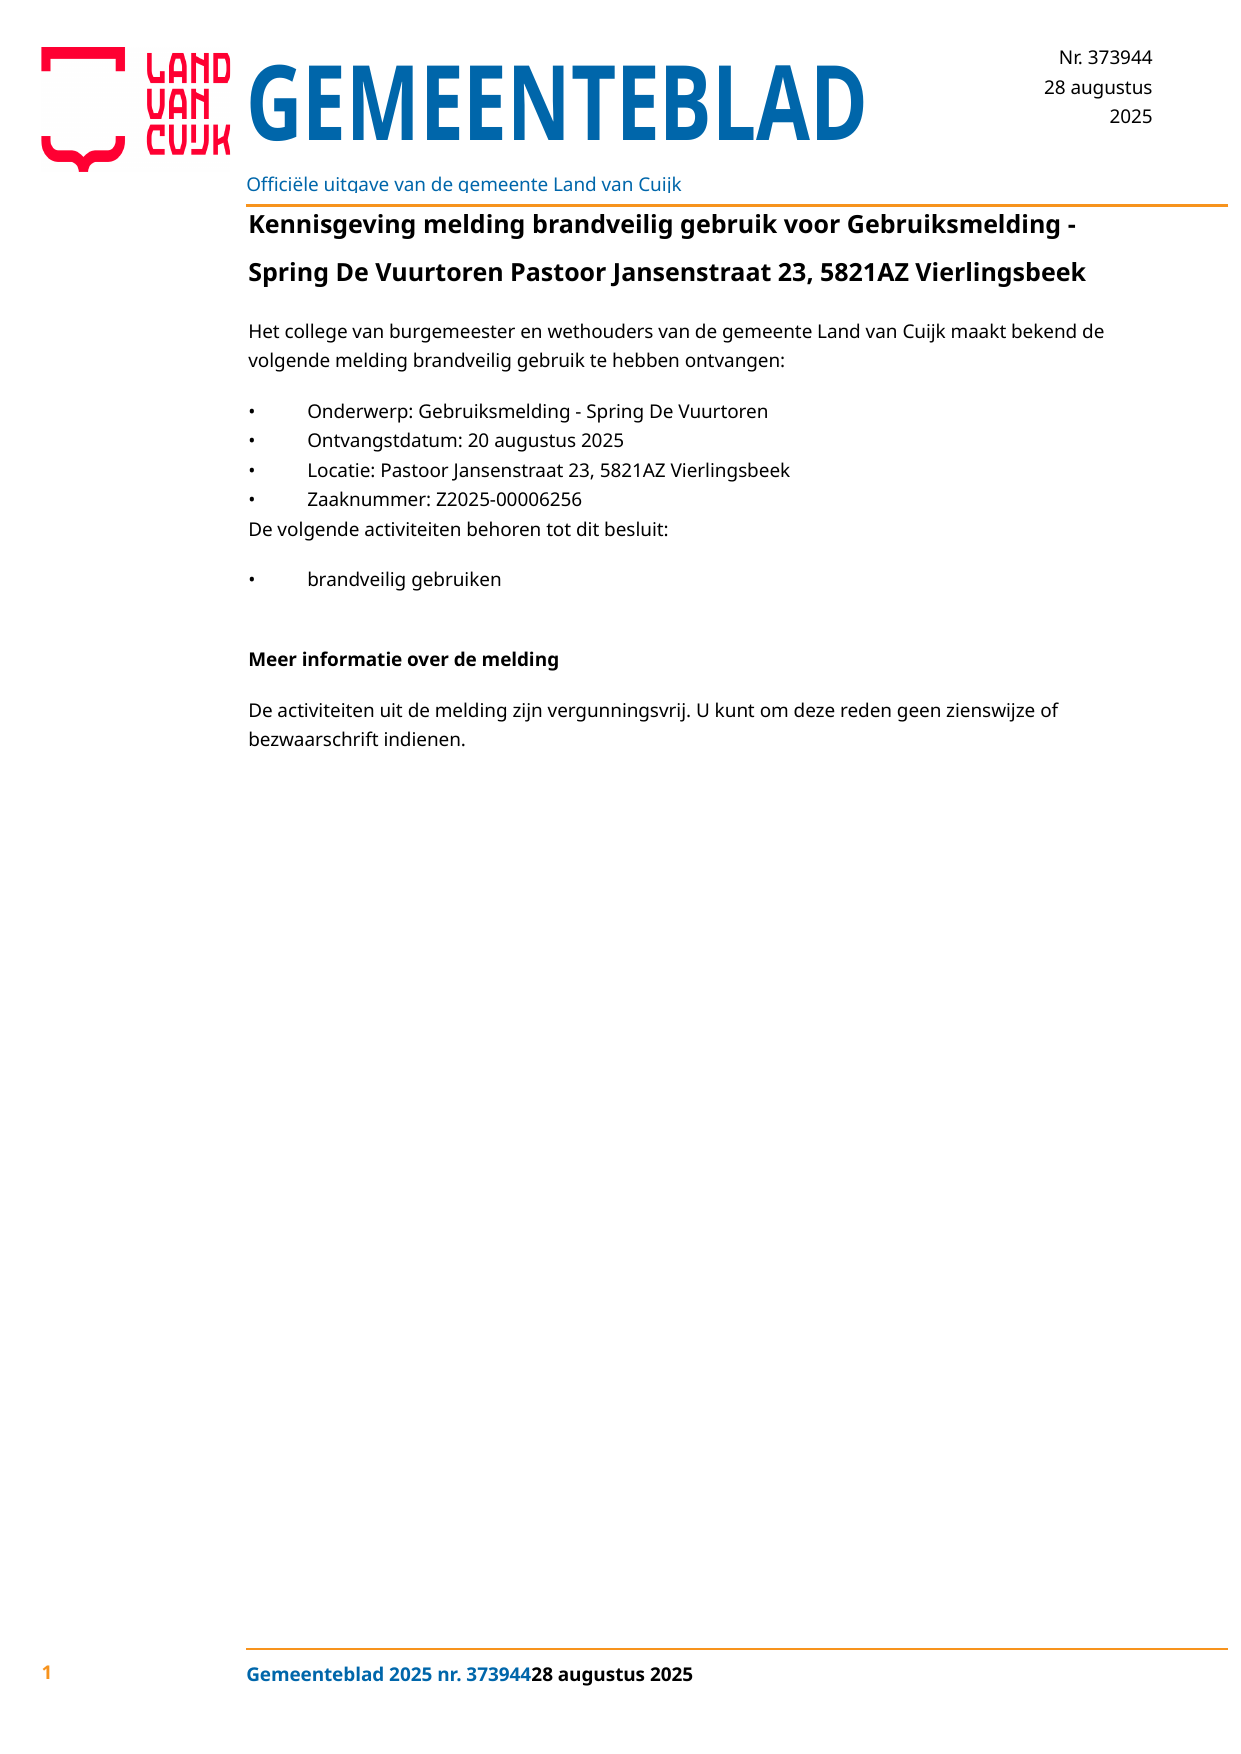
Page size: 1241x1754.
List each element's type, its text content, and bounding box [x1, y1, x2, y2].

picture [41, 47, 231, 172]
text Meer informatie over de melding [248, 647, 1152, 672]
text De volgende activiteiten behoren tot dit besluit: [248, 516, 1152, 542]
list brandveilig gebruiken [248, 567, 1152, 592]
text Kennisgeving melding brandveilig gebruik voor Gebruiksmelding - Spring De Vuurtoren Pastoor Jansenstraat 23, 5821AZ Vierlingsbeek [248, 207, 1152, 288]
list Ontvangstdatum: 20 augustus 2025 [248, 427, 1152, 453]
list Onderwerp: Gebruiksmelding - Spring De Vuurtoren [248, 398, 1152, 424]
list Locatie: Pastoor Jansenstraat 23, 5821AZ Vierlingsbeek [248, 457, 1152, 483]
list Zaaknummer: Z2025-00006256 [248, 487, 1152, 512]
text Het college van burgemeester en wethouders van de gemeente Land van Cuijk maakt bekend de volgende melding brandveilig gebruik te hebben ontvangen: [248, 318, 1152, 373]
text De activiteiten uit de melding zijn vergunningsvrij. U kunt om deze reden geen zienswijze of bezwaarschrift indienen. [248, 697, 1152, 752]
